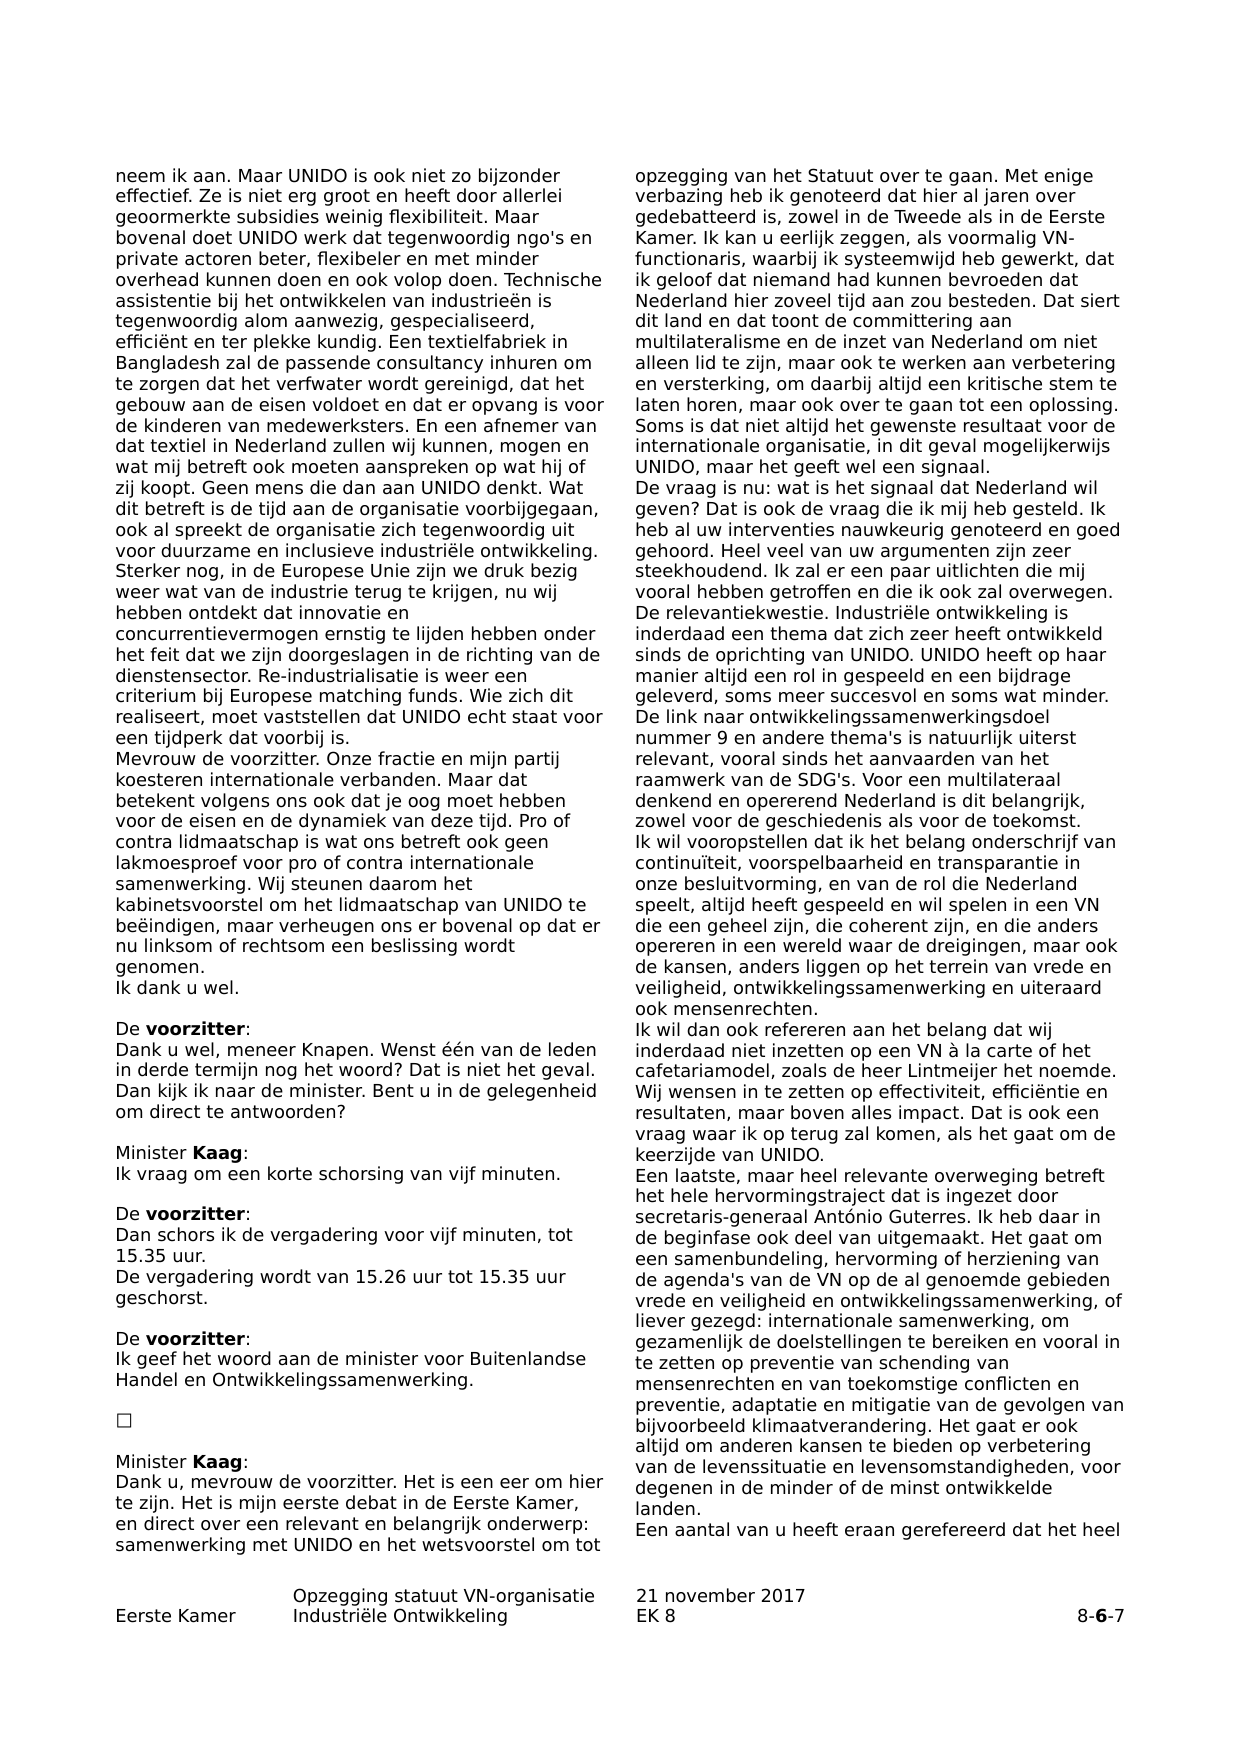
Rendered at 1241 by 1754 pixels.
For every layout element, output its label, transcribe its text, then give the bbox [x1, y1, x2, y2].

text ⬜ [115, 1411, 605, 1431]
text Dank u, mevrouw de voorzitter. Het is een eer om hier te zijn. Het is mijn eerste debat in de Eerste Kamer, en direct over een relevant en belangrijk onderwerp: samenwerking met UNIDO en het wetsvoorstel om tot [115, 1472, 605, 1556]
text De relevantiekwestie. Industriële ontwikkeling is inderdaad een thema dat zich zeer heeft ontwikkeld sinds de oprichting van UNIDO. UNIDO heeft op haar manier altijd een rol in gespeeld en een bijdrage geleverd, soms meer succesvol en soms wat minder. De link naar ontwikkelingssamenwerkingsdoel nummer 9 en andere thema's is natuurlijk uiterst relevant, vooral sinds het aanvaarden van het raamwerk van de SDG's. Voor een multilateraal denkend en opererend Nederland is dit belangrijk, zowel voor de geschiedenis als voor de toekomst. [635, 603, 1125, 832]
text De vergadering wordt van 15.26 uur tot 15.35 uur geschorst. [115, 1267, 605, 1308]
text Ik geef het woord aan de minister voor Buitenlandse Handel en Ontwikkelingssamenwerking. [115, 1349, 605, 1391]
text Een laatste, maar heel relevante overweging betreft het hele hervormingstraject dat is ingezet door secretaris-generaal António Guterres. Ik heb daar in de beginfase ook deel van uitgemaakt. Het gaat om een samenbundeling, hervorming of herziening van de agenda's van de VN op de al genoemde gebieden vrede en veiligheid en ontwikkelingssamenwerking, of liever gezegd: internationale samenwerking, om gezamenlijk de doelstellingen te bereiken en vooral in te zetten op preventie van schending van mensenrechten en van toekomstige conflicten en preventie, adaptatie en mitigatie van de gevolgen van bijvoorbeeld klimaatverandering. Het gaat er ook altijd om anderen kansen te bieden op verbetering van de levenssituatie en levensomstandigheden, voor degenen in de minder of de minst ontwikkelde landen. [635, 1165, 1125, 1519]
text De voorzitter: [115, 1204, 605, 1225]
text De voorzitter: [115, 1328, 605, 1349]
text Ik dank u wel. [115, 978, 605, 999]
text De vraag is nu: wat is het signaal dat Nederland wil geven? Dat is ook de vraag die ik mij heb gesteld. Ik heb al uw interventies nauwkeurig genoteerd en goed gehoord. Heel veel van uw argumenten zijn zeer steekhoudend. Ik zal er een paar uitlichten die mij vooral hebben getroffen en die ik ook zal overwegen. [635, 478, 1125, 603]
text De voorzitter: [115, 1019, 605, 1039]
text Minister Kaag: [115, 1143, 605, 1163]
text Ik wil vooropstellen dat ik het belang onderschrijf van continuïteit, voorspelbaarheid en transparantie in onze besluitvorming, en van de rol die Nederland speelt, altijd heeft gespeeld en wil spelen in een VN die een geheel zijn, die coherent zijn, en die anders opereren in een wereld waar de dreigingen, maar ook de kansen, anders liggen op het terrein van vrede en veiligheid, ontwikkelingssamenwerking en uiteraard ook mensenrechten. [635, 832, 1125, 1019]
text Een aantal van u heeft eraan gerefereerd dat het heel [635, 1519, 1125, 1540]
text opzegging van het Statuut over te gaan. Met enige verbazing heb ik genoteerd dat hier al jaren over gedebatteerd is, zowel in de Tweede als in de Eerste Kamer. Ik kan u eerlijk zeggen, als voormalig VN-functionaris, waarbij ik systeemwijd heb gewerkt, dat ik geloof dat niemand had kunnen bevroeden dat Nederland hier zoveel tijd aan zou besteden. Dat siert dit land en dat toont de committering aan multilateralisme en de inzet van Nederland om niet alleen lid te zijn, maar ook te werken aan verbetering en versterking, om daarbij altijd een kritische stem te laten horen, maar ook over te gaan tot een oplossing. Soms is dat niet altijd het gewenste resultaat voor de internationale organisatie, in dit geval mogelijkerwijs UNIDO, maar het geeft wel een signaal. [635, 165, 1125, 478]
text Mevrouw de voorzitter. Onze fractie en mijn partij koesteren internationale verbanden. Maar dat betekent volgens ons ook dat je oog moet hebben voor de eisen en de dynamiek van deze tijd. Pro of contra lidmaatschap is wat ons betreft ook geen lakmoesproef voor pro of contra internationale samenwerking. Wij steunen daarom het kabinetsvoorstel om het lidmaatschap van UNIDO te beëindigen, maar verheugen ons er bovenal op dat er nu linksom of rechtsom een beslissing wordt genomen. [115, 749, 605, 978]
text Ik vraag om een korte schorsing van vijf minuten. [115, 1163, 605, 1184]
text neem ik aan. Maar UNIDO is ook niet zo bijzonder effectief. Ze is niet erg groot en heeft door allerlei geoormerkte subsidies weinig flexibiliteit. Maar bovenal doet UNIDO werk dat tegenwoordig ngo's en private actoren beter, flexibeler en met minder overhead kunnen doen en ook volop doen. Technische assistentie bij het ontwikkelen van industrieën is tegenwoordig alom aanwezig, gespecialiseerd, efficiënt en ter plekke kundig. Een textielfabriek in Bangladesh zal de passende consultancy inhuren om te zorgen dat het verfwater wordt gereinigd, dat het gebouw aan de eisen voldoet en dat er opvang is voor de kinderen van medewerksters. En een afnemer van dat textiel in Nederland zullen wij kunnen, mogen en wat mij betreft ook moeten aanspreken op wat hij of zij koopt. Geen mens die dan aan UNIDO denkt. Wat dit betreft is de tijd aan de organisatie voorbijgegaan, ook al spreekt de organisatie zich tegenwoordig uit voor duurzame en inclusieve industriële ontwikkeling. Sterker nog, in de Europese Unie zijn we druk bezig weer wat van de industrie terug te krijgen, nu wij hebben ontdekt dat innovatie en concurrentievermogen ernstig te lijden hebben onder het feit dat we zijn doorgeslagen in de richting van de dienstensector. Re-industrialisatie is weer een criterium bij Europese matching funds. Wie zich dit realiseert, moet vaststellen dat UNIDO echt staat voor een tijdperk dat voorbij is. [115, 165, 605, 749]
text Dank u wel, meneer Knapen. Wenst één van de leden in derde termijn nog het woord? Dat is niet het geval. Dan kijk ik naar de minister. Bent u in de gelegenheid om direct te antwoorden? [115, 1039, 605, 1123]
text Minister Kaag: [115, 1451, 605, 1472]
text Ik wil dan ook refereren aan het belang dat wij inderdaad niet inzetten op een VN à la carte of het cafetariamodel, zoals de heer Lintmeijer het noemde. Wij wensen in te zetten op effectiviteit, efficiëntie en resultaten, maar boven alles impact. Dat is ook een vraag waar ik op terug zal komen, als het gaat om de keerzijde van UNIDO. [635, 1019, 1125, 1165]
text Dan schors ik de vergadering voor vijf minuten, tot 15.35 uur. [115, 1225, 605, 1267]
